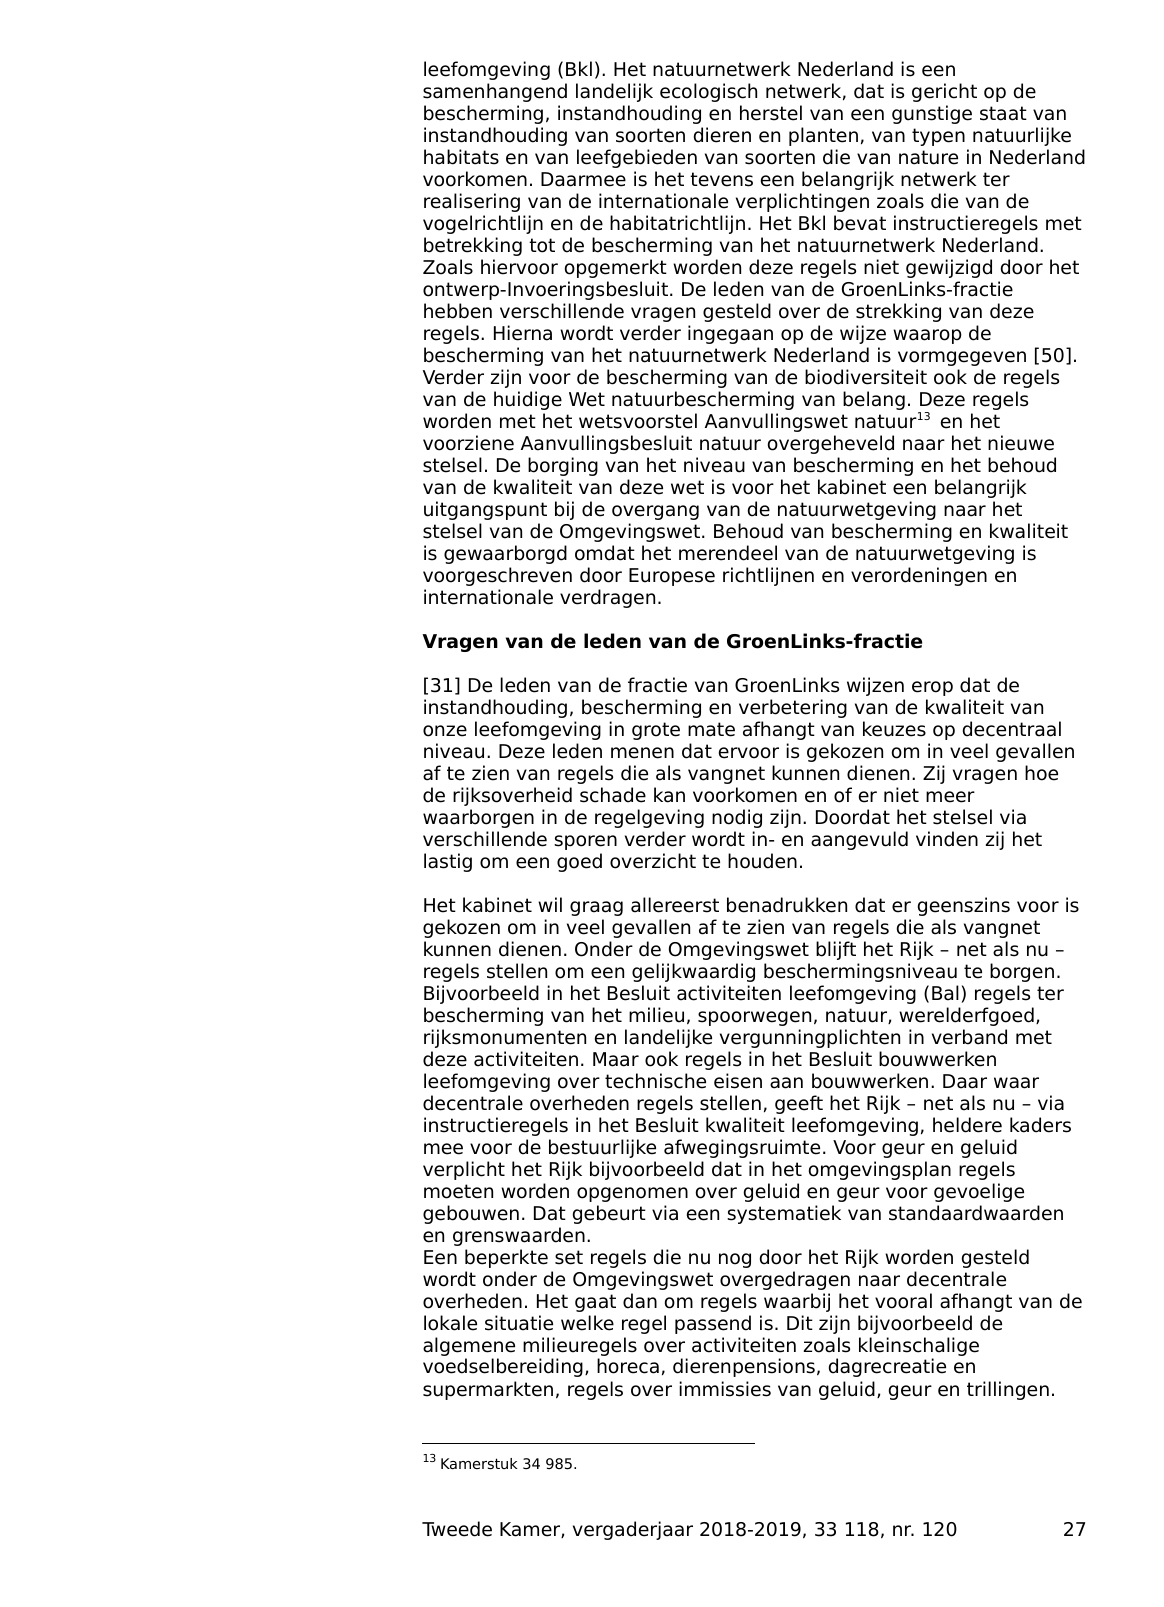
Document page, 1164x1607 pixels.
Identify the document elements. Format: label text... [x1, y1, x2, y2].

text Het kabinet wil graag allereerst benadrukken dat er geenszins voor is gekozen om in veel gevallen af te zien van regels die als vangnet kunnen dienen. Onder de Omgevingswet blijft het Rijk – net als nu – regels stellen om een gelijkwaardig beschermingsniveau te borgen. Bijvoorbeeld in het Besluit activiteiten leefomgeving (Bal) regels ter bescherming van het milieu, spoorwegen, natuur, werelderfgoed, rijksmonumenten en landelijke vergunningplichten in verband met deze activiteiten. Maar ook regels in het Besluit bouwwerken leefomgeving over technische eisen aan bouwwerken. Daar waar decentrale overheden regels stellen, geeft het Rijk – net als nu – via instructieregels in het Besluit kwaliteit leefomgeving, heldere kaders mee voor de bestuurlijke afwegingsruimte. Voor geur en geluid verplicht het Rijk bijvoorbeeld dat in het omgevingsplan regels moeten worden opgenomen over geluid en geur voor gevoelige gebouwen. Dat gebeurt via een systematiek van standaardwaarden en grenswaarden. [422, 895, 1087, 1247]
text leefomgeving (Bkl). Het natuurnetwerk Nederland is een samenhangend landelijk ecologisch netwerk, dat is gericht op de bescherming, instandhouding en herstel van een gunstige staat van instandhouding van soorten dieren en planten, van typen natuurlijke habitats en van leefgebieden van soorten die van nature in Nederland voorkomen. Daarmee is het tevens een belangrijk netwerk ter realisering van de internationale verplichtingen zoals die van de vogelrichtlijn en de habitatrichtlijn. Het Bkl bevat instructieregels met betrekking tot de bescherming van het natuurnetwerk Nederland. Zoals hiervoor opgemerkt worden deze regels niet gewijzigd door het ontwerp-Invoeringsbesluit. De leden van de GroenLinks-fractie hebben verschillende vragen gesteld over de strekking van deze regels. Hierna wordt verder ingegaan op de wijze waarop de bescherming van het natuurnetwerk Nederland is vormgegeven [50]. Verder zijn voor de bescherming van de biodiversiteit ook de regels van de huidige Wet natuurbescherming van belang. Deze regels worden met het wetsvoorstel Aanvullingswet natuur en het voorziene Aanvullingsbesluit natuur overgeheveld naar het nieuwe stelsel. De borging van het niveau van bescherming en het behoud van de kwaliteit van deze wet is voor het kabinet een belangrijk uitgangspunt bij de overgang van de natuurwetgeving naar het stelsel van de Omgevingswet. Behoud van bescherming en kwaliteit is gewaarborgd omdat het merendeel van de natuurwetgeving is voorgeschreven door Europese richtlijnen en verordeningen en internationale verdragen. [422, 59, 1087, 608]
subtitle Vragen van de leden van de GroenLinks-fractie [422, 631, 1087, 653]
text Kamerstuk 34 985. [422, 1452, 1087, 1474]
text Een beperkte set regels die nu nog door het Rijk worden gesteld wordt onder de Omgevingswet overgedragen naar decentrale overheden. Het gaat dan om regels waarbij het vooral afhangt van de lokale situatie welke regel passend is. Dit zijn bijvoorbeeld de algemene milieuregels over activiteiten zoals kleinschalige voedselbereiding, horeca, dierenpensions, dagrecreatie en supermarkten, regels over immissies van geluid, geur en trillingen. [422, 1247, 1087, 1400]
text [31] De leden van de fractie van GroenLinks wijzen erop dat de instandhouding, bescherming en verbetering van de kwaliteit van onze leefomgeving in grote mate afhangt van keuzes op decentraal niveau. Deze leden menen dat ervoor is gekozen om in veel gevallen af te zien van regels die als vangnet kunnen dienen. Zij vragen hoe de rijksoverheid schade kan voorkomen en of er niet meer waarborgen in de regelgeving nodig zijn. Doordat het stelsel via verschillende sporen verder wordt in- en aangevuld vinden zij het lastig om een goed overzicht te houden. [422, 675, 1087, 873]
